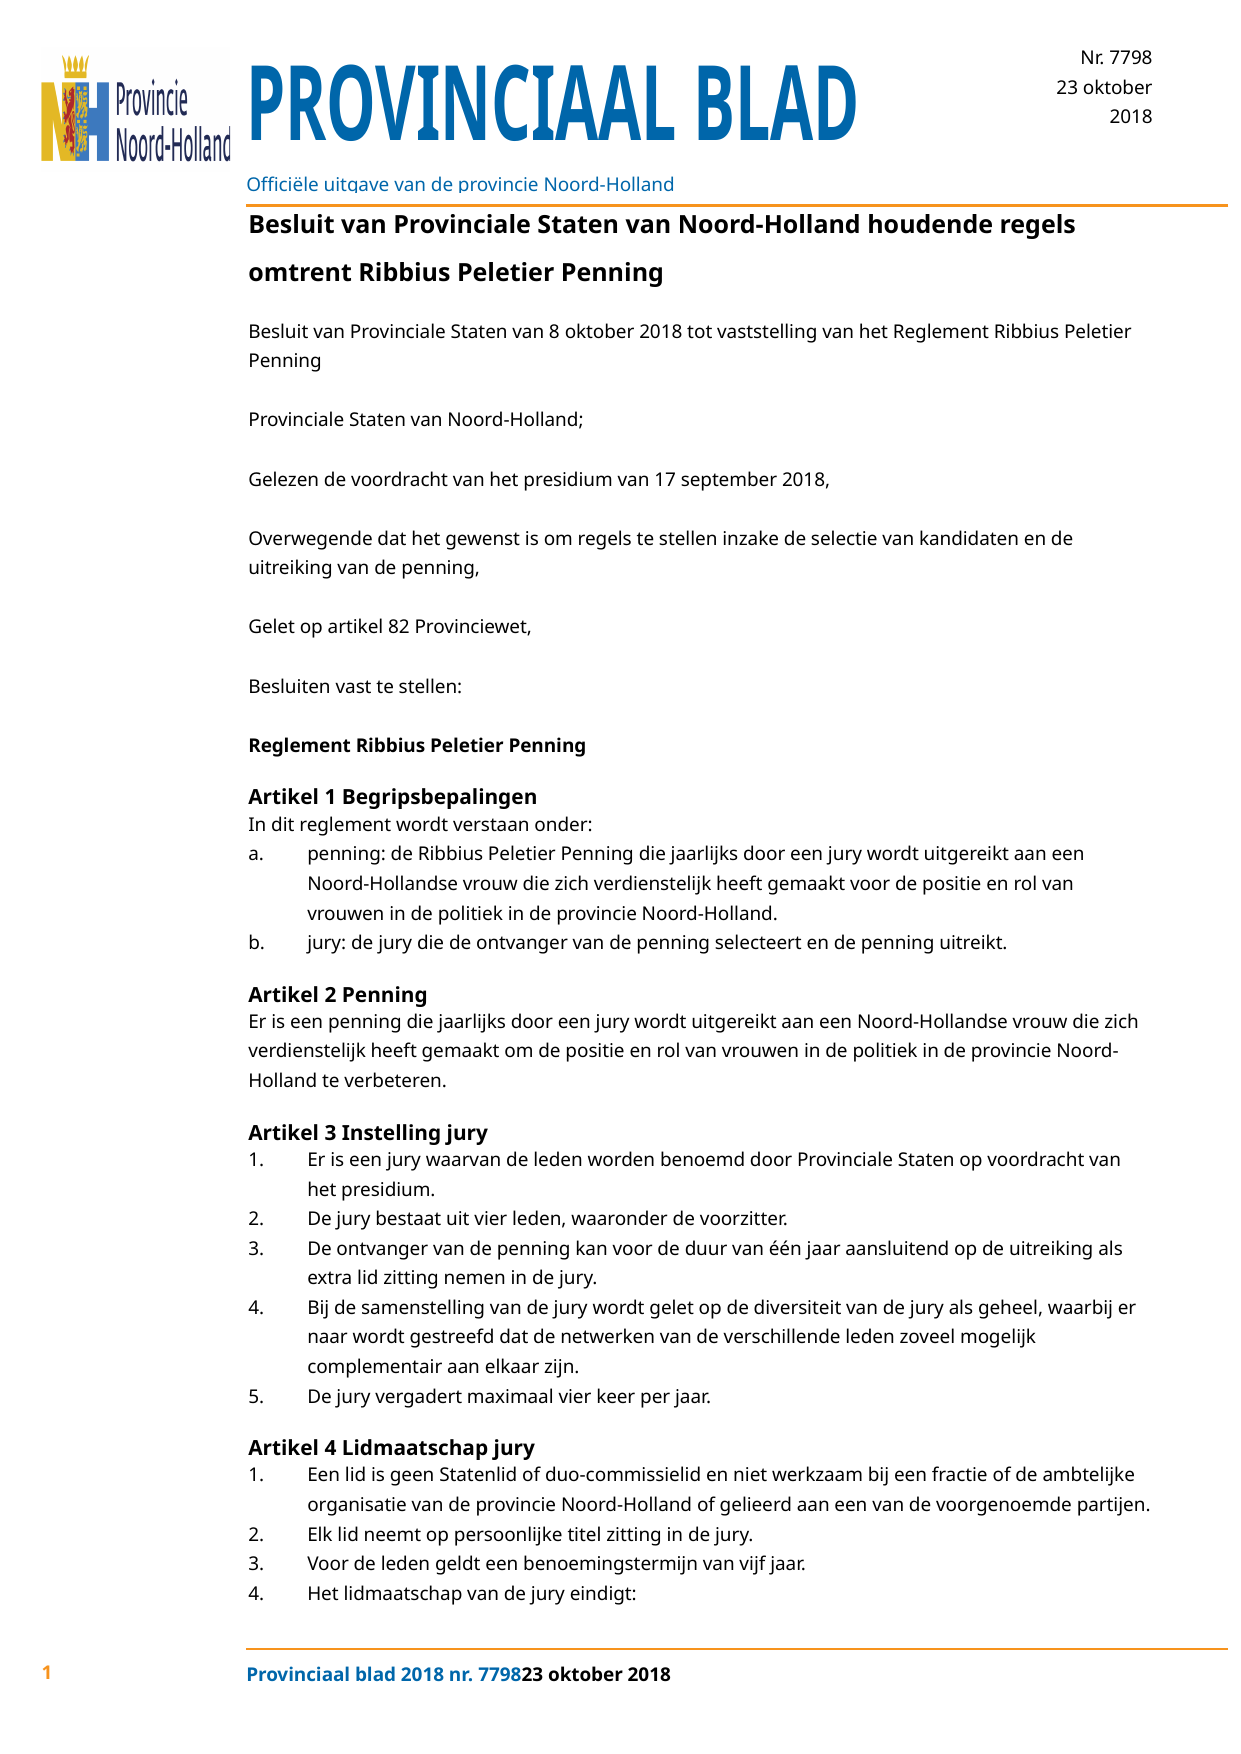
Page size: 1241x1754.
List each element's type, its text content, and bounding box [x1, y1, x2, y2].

list Een lid is geen Statenlid of duo-commissielid en niet werkzaam bij een fractie of de ambtelijke organisatie van de provincie Noord-Holland of gelieerd aan een van de voorgenoemde partijen. [248, 1462, 1152, 1517]
list Elk lid neemt op persoonlijke titel zitting in de jury. [248, 1521, 1152, 1547]
list Voor de leden geldt een benoemingstermijn van vijf jaar. [248, 1550, 1152, 1576]
picture [41, 47, 231, 172]
text Artikel 2 Penning [248, 980, 1152, 1008]
text Besluit van Provinciale Staten van 8 oktober 2018 tot vaststelling van het Reglement Ribbius Peletier Penning [248, 318, 1152, 373]
text Reglement Ribbius Peletier Penning [248, 732, 1152, 758]
list De ontvanger van de penning kan voor de duur van één jaar aansluitend op de uitreiking als extra lid zitting nemen in de jury. [248, 1235, 1152, 1290]
list Bij de samenstelling van de jury wordt gelet op de diversiteit van de jury als geheel, waarbij er naar wordt gestreefd dat de netwerken van de verschillende leden zoveel mogelijk complementair aan elkaar zijn. [248, 1294, 1152, 1379]
text Besluit van Provinciale Staten van Noord-Holland houdende regels omtrent Ribbius Peletier Penning [248, 207, 1152, 288]
list jury: de jury die de ontvanger van de penning selecteert en de penning uitreikt. [248, 929, 1152, 955]
list De jury bestaat uit vier leden, waaronder de voorzitter. [248, 1205, 1152, 1231]
text Gelezen de voordracht van het presidium van 17 september 2018, [248, 466, 1152, 492]
list Het lidmaatschap van de jury eindigt: [248, 1580, 1152, 1606]
text In dit reglement wordt verstaan onder: [248, 811, 1152, 837]
text Artikel 1 Begripsbepalingen [248, 782, 1152, 811]
text Gelet op artikel 82 Provinciewet, [248, 614, 1152, 639]
text Overwegende dat het gewenst is om regels te stellen inzake de selectie van kandidaten en de uitreiking van de penning, [248, 525, 1152, 580]
list penning: de Ribbius Peletier Penning die jaarlijks door een jury wordt uitgereikt aan een Noord-Hollandse vrouw die zich verdienstelijk heeft gemaakt voor de positie en rol van vrouwen in de politiek in de provincie Noord-Holland. [248, 841, 1152, 925]
text Besluiten vast te stellen: [248, 673, 1152, 699]
text Provinciale Staten van Noord-Holland; [248, 407, 1152, 432]
text Er is een penning die jaarlijks door een jury wordt uitgereikt aan een Noord-Hollandse vrouw die zich verdienstelijk heeft gemaakt om de positie en rol van vrouwen in de politiek in de provincie Noord-Holland te verbeteren. [248, 1008, 1152, 1093]
text Artikel 4 Lidmaatschap jury [248, 1433, 1152, 1462]
list Er is een jury waarvan de leden worden benoemd door Provinciale Staten op voordracht van het presidium. [248, 1146, 1152, 1201]
list De jury vergadert maximaal vier keer per jaar. [248, 1383, 1152, 1408]
text Artikel 3 Instelling jury [248, 1118, 1152, 1146]
